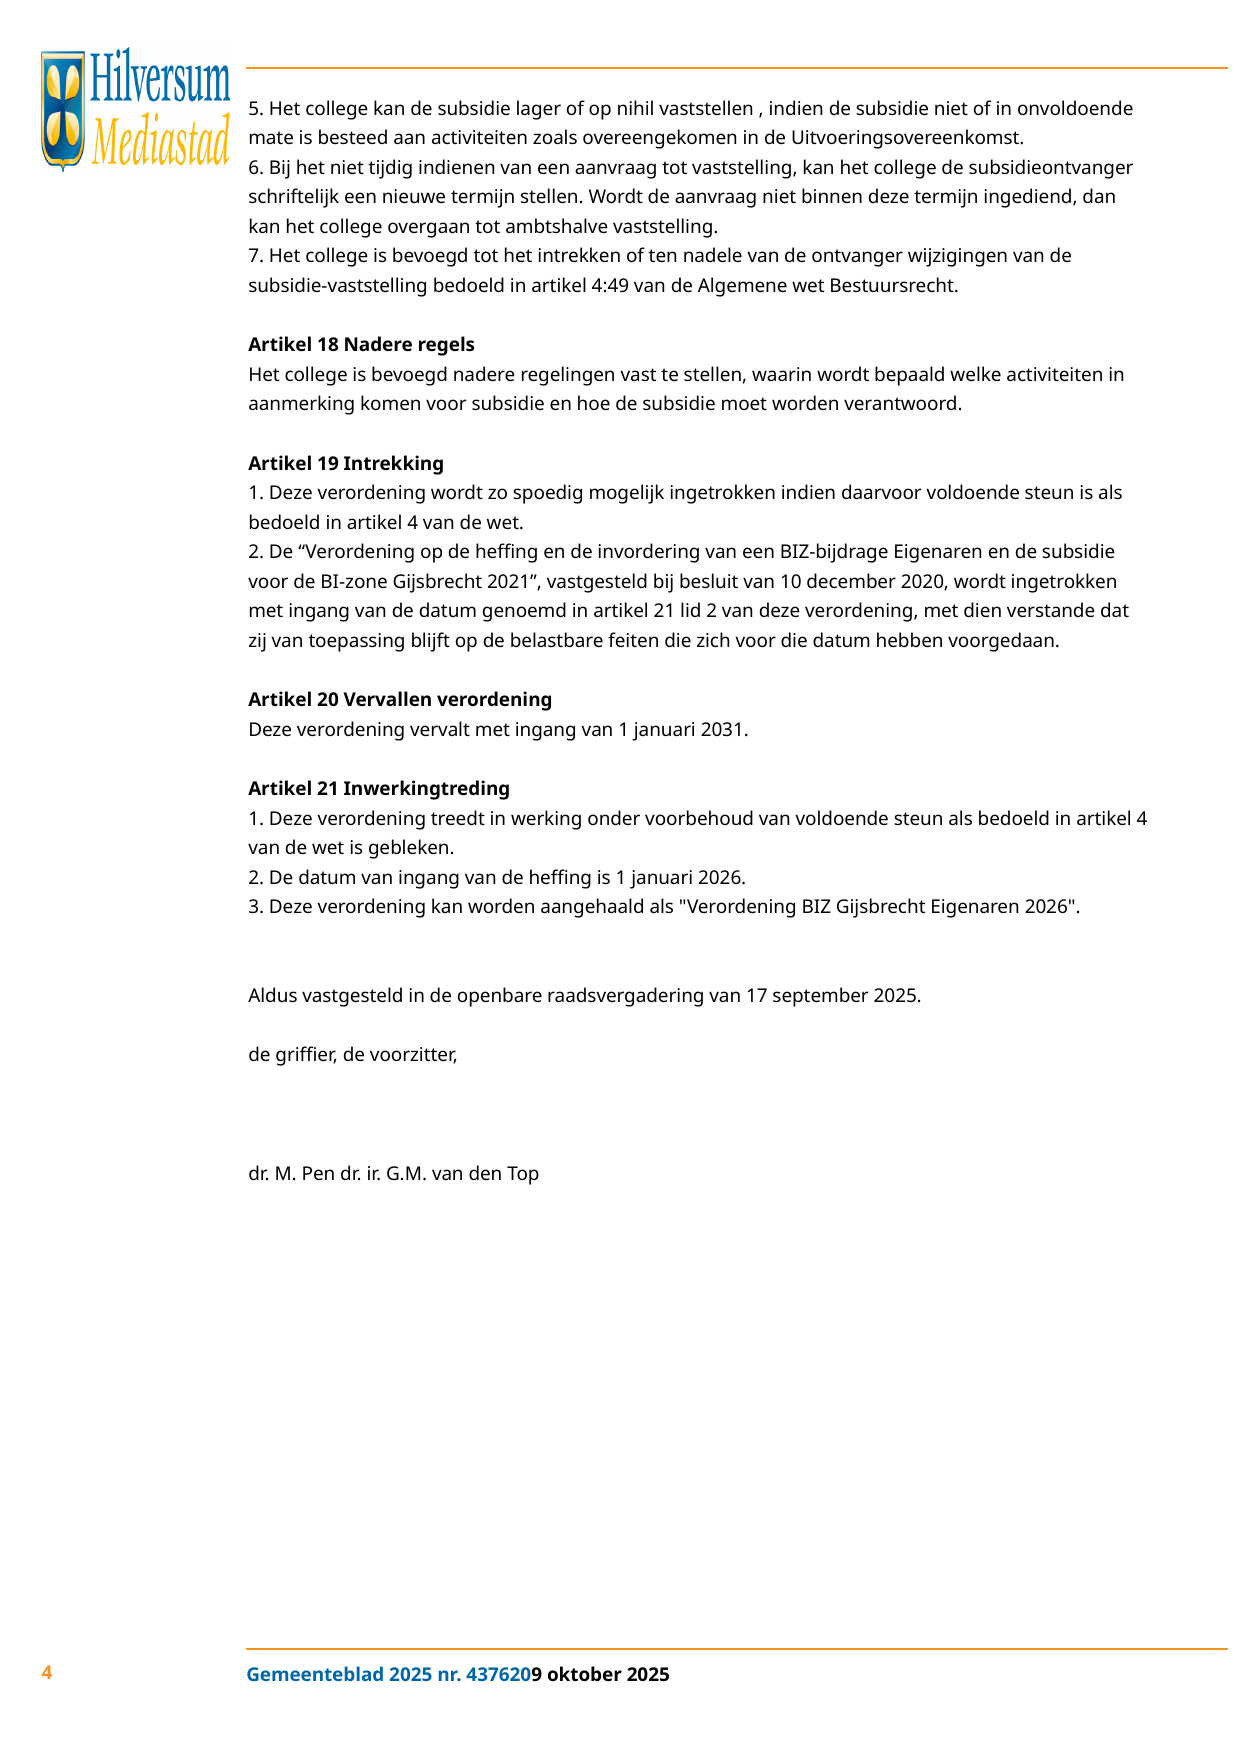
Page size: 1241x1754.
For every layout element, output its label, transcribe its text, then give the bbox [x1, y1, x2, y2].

text dr. M. Pen dr. ir. G.M. van den Top [248, 1160, 1152, 1186]
text 7. Het college is bevoegd tot het intrekken of ten nadele van de ontvanger wijzigingen van de subsidie-vaststelling bedoeld in artikel 4:49 van de Algemene wet Bestuursrecht. [248, 243, 1152, 298]
text 3. Deze verordening kan worden aangehaald als "Verordening BIZ Gijsbrecht Eigenaren 2026". [248, 893, 1152, 919]
text Het college is bevoegd nadere regelingen vast te stellen, waarin wordt bepaald welke activiteiten in aanmerking komen voor subsidie en hoe de subsidie moet worden verantwoord. [248, 361, 1152, 416]
text 6. Bij het niet tijdig indienen van een aanvraag tot vaststelling, kan het college de subsidieontvanger schriftelijk een nieuwe termijn stellen. Wordt de aanvraag niet binnen deze termijn ingediend, dan kan het college overgaan tot ambtshalve vaststelling. [248, 154, 1152, 239]
text Aldus vastgesteld in de openbare raadsvergadering van 17 september 2025. [248, 982, 1152, 1008]
picture [41, 47, 231, 172]
text Deze verordening vervalt met ingang van 1 januari 2031. [248, 716, 1152, 742]
text Artikel 21 Inwerkingtreding [248, 775, 1152, 801]
text 2. De “Verordening op de heffing en de invordering van een BIZ-bijdrage Eigenaren en de subsidie voor de BI-zone Gijsbrecht 2021”, vastgesteld bij besluit van 10 december 2020, wordt ingetrokken met ingang van de datum genoemd in artikel 21 lid 2 van deze verordening, met dien verstande dat zij van toepassing blijft op de belastbare feiten die zich voor die datum hebben voorgedaan. [248, 538, 1152, 653]
text 5. Het college kan de subsidie lager of op nihil vaststellen , indien de subsidie niet of in onvoldoende mate is besteed aan activiteiten zoals overeengekomen in de Uitvoeringsovereenkomst. [248, 95, 1152, 150]
text de griffier, de voorzitter, [248, 1041, 1152, 1067]
text Artikel 19 Intrekking [248, 450, 1152, 476]
text 1. Deze verordening wordt zo spoedig mogelijk ingetrokken indien daarvoor voldoende steun is als bedoeld in artikel 4 van de wet. [248, 479, 1152, 535]
text Artikel 18 Nadere regels [248, 331, 1152, 357]
text 2. De datum van ingang van de heffing is 1 januari 2026. [248, 864, 1152, 890]
text 1. Deze verordening treedt in werking onder voorbehoud van voldoende steun als bedoeld in artikel 4 van de wet is gebleken. [248, 805, 1152, 860]
text Artikel 20 Vervallen verordening [248, 686, 1152, 712]
